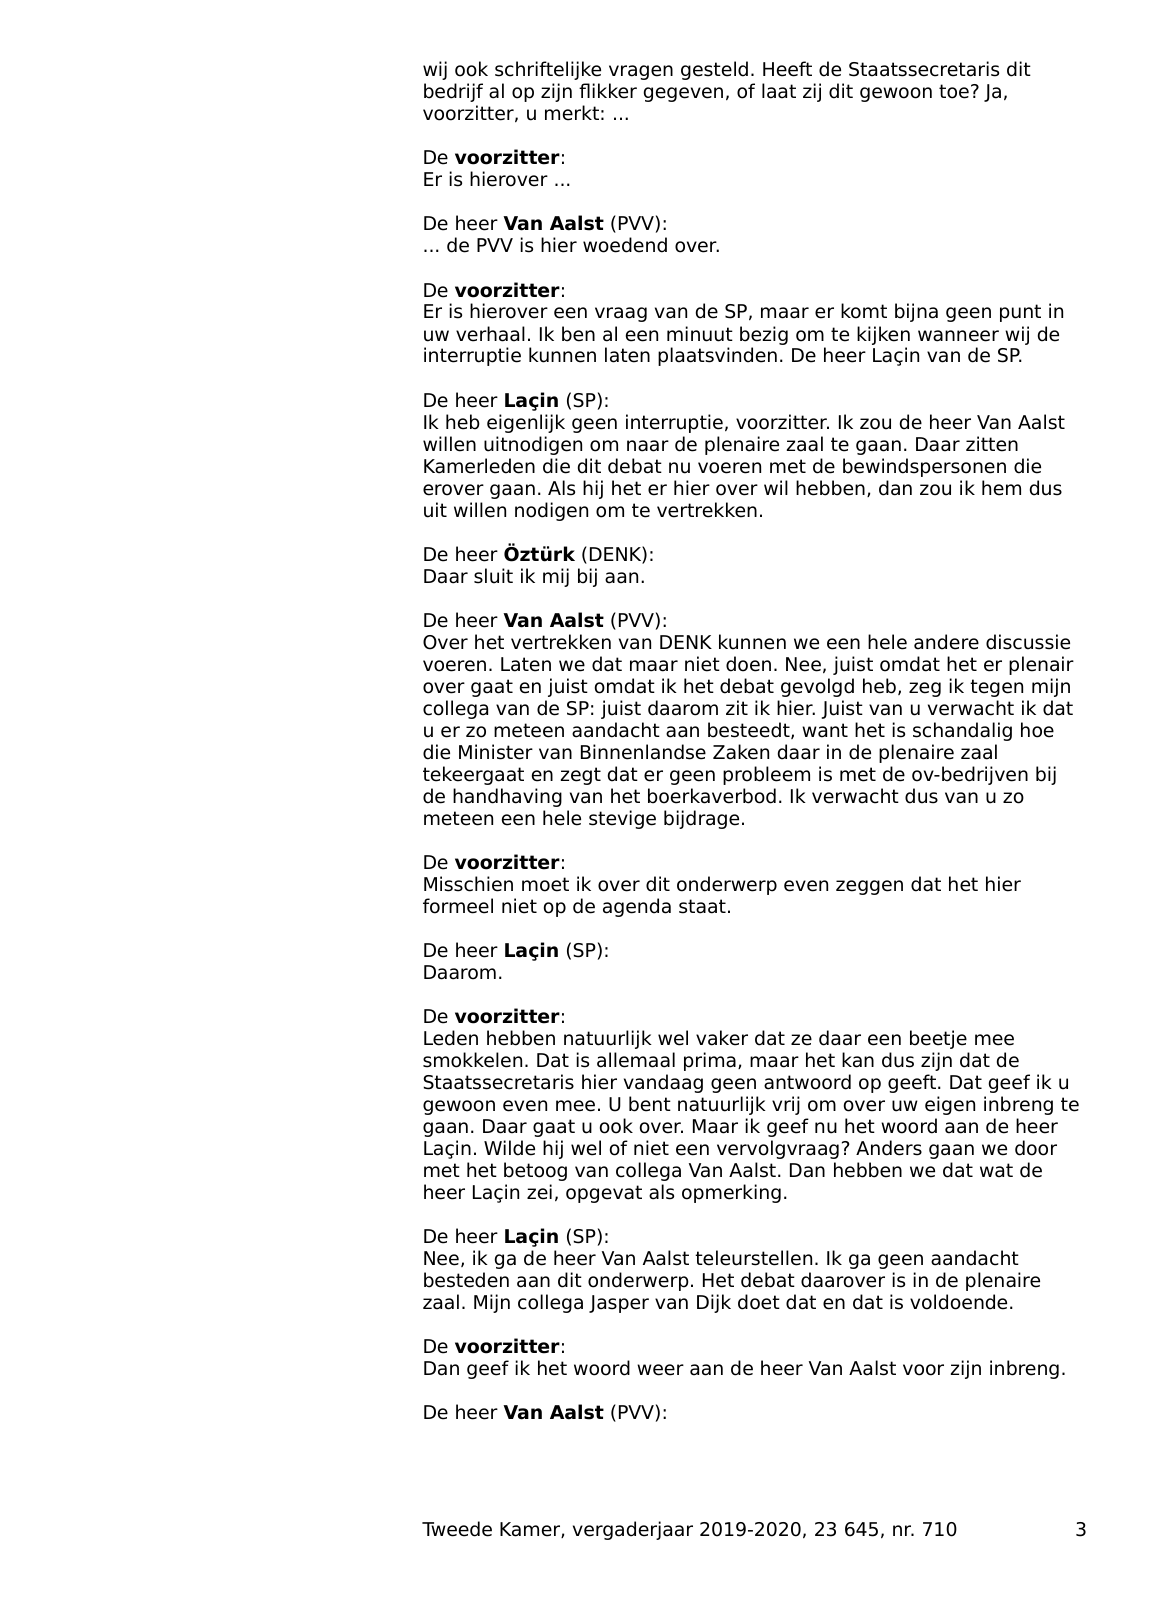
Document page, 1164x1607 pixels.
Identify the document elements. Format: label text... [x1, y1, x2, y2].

text Daar sluit ik mij bij aan. [422, 566, 1087, 588]
text Nee, ik ga de heer Van Aalst teleurstellen. Ik ga geen aandacht besteden aan dit onderwerp. Het debat daarover is in de plenaire zaal. Mijn collega Jasper van Dijk doet dat en dat is voldoende. [422, 1248, 1087, 1314]
text Misschien moet ik over dit onderwerp even zeggen dat het hier formeel niet op de agenda staat. [422, 874, 1087, 918]
text Over het vertrekken van DENK kunnen we een hele andere discussie voeren. Laten we dat maar niet doen. Nee, juist omdat het er plenair over gaat en juist omdat ik het debat gevolgd heb, zeg ik tegen mijn collega van de SP: juist daarom zit ik hier. Juist van u verwacht ik dat u er zo meteen aandacht aan besteedt, want het is schandalig hoe die Minister van Binnenlandse Zaken daar in de plenaire zaal tekeergaat en zegt dat er geen probleem is met de ov-bedrijven bij de handhaving van het boerkaverbod. Ik verwacht dus van u zo meteen een hele stevige bijdrage. [422, 632, 1087, 829]
text De voorzitter: [422, 147, 1087, 169]
text Ik heb eigenlijk geen interruptie, voorzitter. Ik zou de heer Van Aalst willen uitnodigen om naar de plenaire zaal te gaan. Daar zitten Kamerleden die dit debat nu voeren met de bewindspersonen die erover gaan. Als hij het er hier over wil hebben, dan zou ik hem dus uit willen nodigen om te vertrekken. [422, 412, 1087, 521]
text Er is hierover ... [422, 169, 1087, 191]
text De heer Van Aalst (PVV): [422, 1402, 1087, 1424]
text De voorzitter: [422, 1006, 1087, 1028]
text Dan geef ik het woord weer aan de heer Van Aalst voor zijn inbreng. [422, 1358, 1087, 1380]
text De voorzitter: [422, 1336, 1087, 1358]
text De voorzitter: [422, 279, 1087, 301]
text De heer Van Aalst (PVV): [422, 610, 1087, 632]
text wij ook schriftelijke vragen gesteld. Heeft de Staatssecretaris dit bedrijf al op zijn flikker gegeven, of laat zij dit gewoon toe? Ja, voorzitter, u merkt: ... [422, 59, 1087, 125]
text De heer Laçin (SP): [422, 389, 1087, 412]
text De heer Laçin (SP): [422, 1226, 1087, 1248]
text Er is hierover een vraag van de SP, maar er komt bijna geen punt in uw verhaal. Ik ben al een minuut bezig om te kijken wanneer wij de interruptie kunnen laten plaatsvinden. De heer Laçin van de SP. [422, 301, 1087, 367]
text ... de PVV is hier woedend over. [422, 235, 1087, 257]
text De heer Öztürk (DENK): [422, 544, 1087, 566]
text De voorzitter: [422, 852, 1087, 874]
text Daarom. [422, 962, 1087, 984]
text De heer Van Aalst (PVV): [422, 213, 1087, 235]
text De heer Laçin (SP): [422, 940, 1087, 962]
text Leden hebben natuurlijk wel vaker dat ze daar een beetje mee smokkelen. Dat is allemaal prima, maar het kan dus zijn dat de Staatssecretaris hier vandaag geen antwoord op geeft. Dat geef ik u gewoon even mee. U bent natuurlijk vrij om over uw eigen inbreng te gaan. Daar gaat u ook over. Maar ik geef nu het woord aan de heer Laçin. Wilde hij wel of niet een vervolgvraag? Anders gaan we door met het betoog van collega Van Aalst. Dan hebben we dat wat de heer Laçin zei, opgevat als opmerking. [422, 1028, 1087, 1204]
